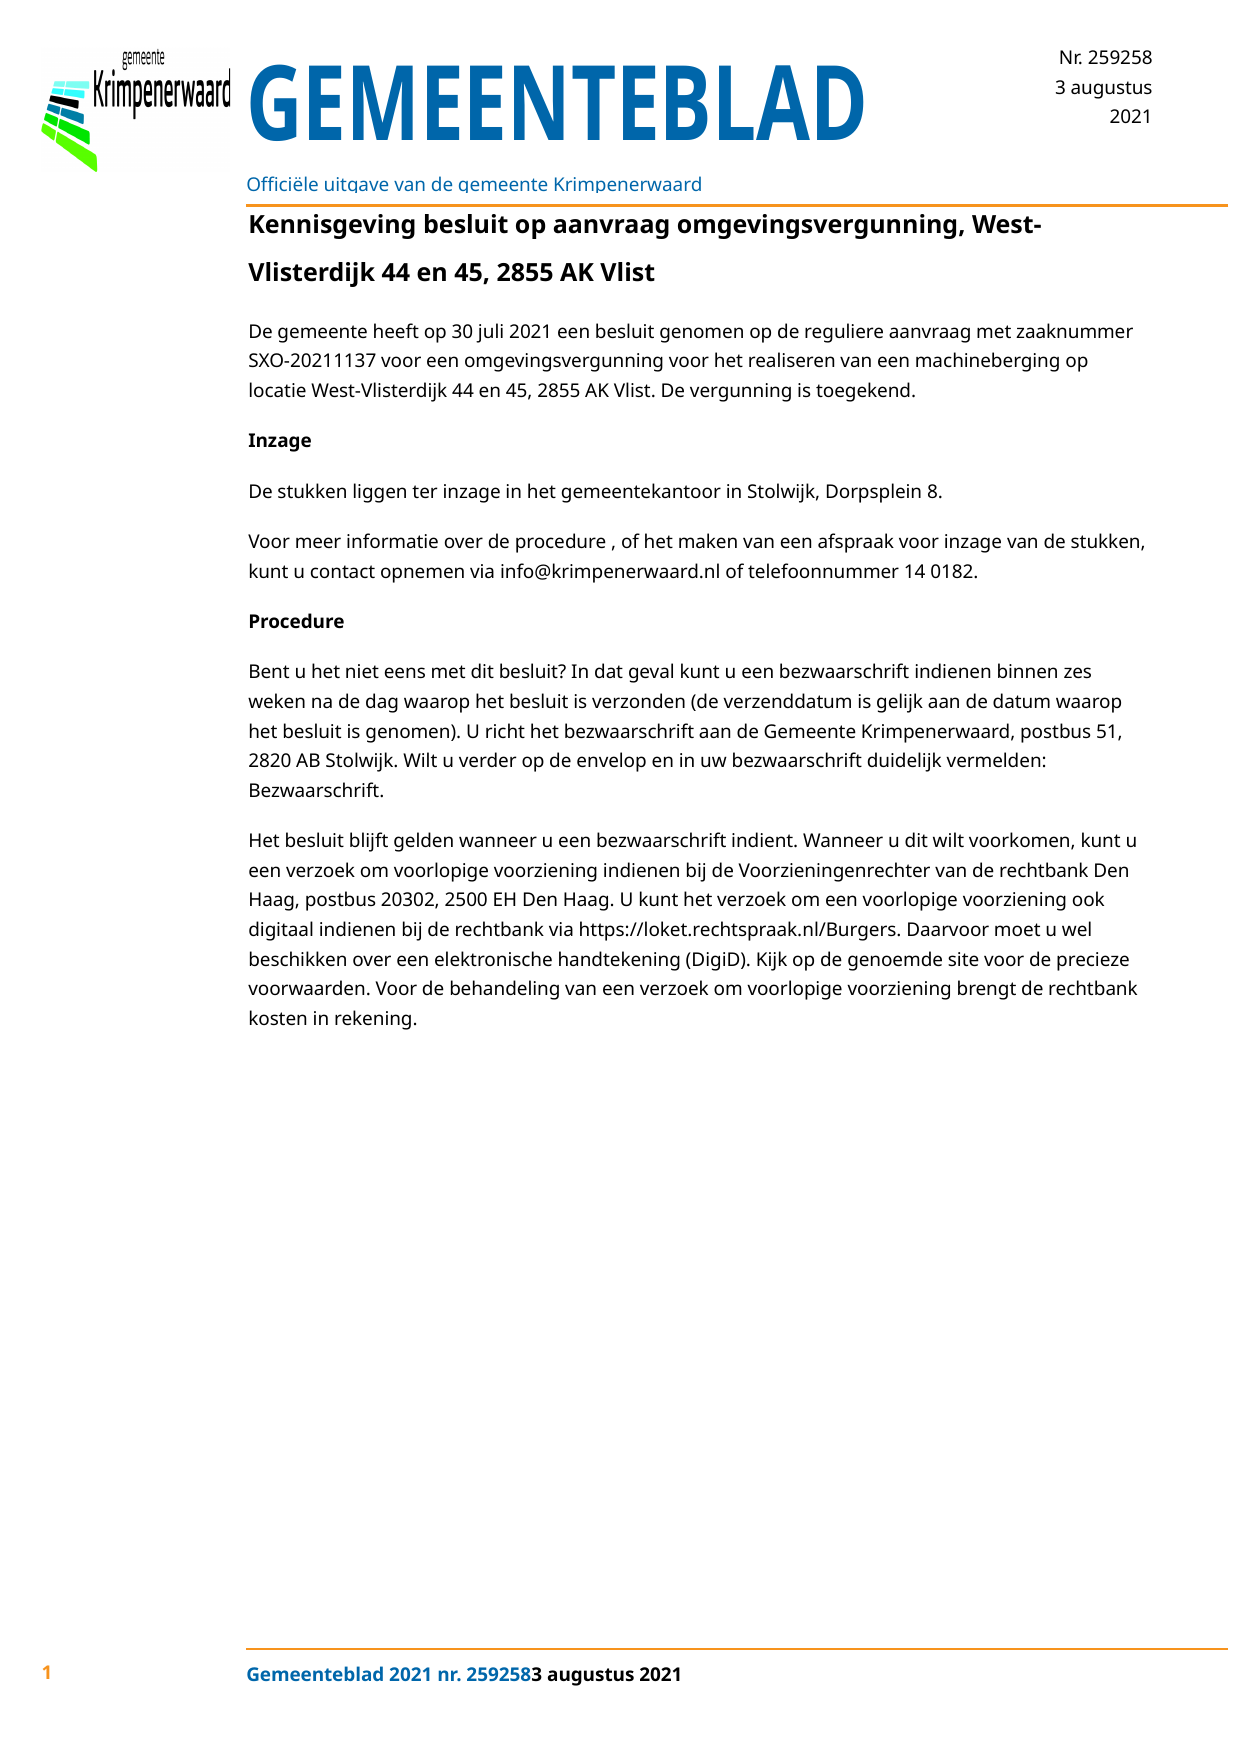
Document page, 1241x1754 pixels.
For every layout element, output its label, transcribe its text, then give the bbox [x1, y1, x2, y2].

text Bent u het niet eens met dit besluit? In dat geval kunt u een bezwaarschrift indienen binnen zes weken na de dag waarop het besluit is verzonden (de verzenddatum is gelijk aan de datum waarop het besluit is genomen). U richt het bezwaarschrift aan de Gemeente Krimpenerwaard, postbus 51, 2820 AB Stolwijk. Wilt u verder op de envelop en in uw bezwaarschrift duidelijk vermelden: Bezwaarschrift. [248, 659, 1152, 803]
text Voor meer informatie over de procedure , of het maken van een afspraak voor inzage van de stukken, kunt u contact opnemen via info@krimpenerwaard.nl of telefoonnummer 14 0182. [248, 528, 1152, 584]
text De stukken liggen ter inzage in het gemeentekantoor in Stolwijk, Dorpsplein 8. [248, 478, 1152, 504]
text Het besluit blijft gelden wanneer u een bezwaarschrift indient. Wanneer u dit wilt voorkomen, kunt u een verzoek om voorlopige voorziening indienen bij de Voorzieningenrechter van de rechtbank Den Haag, postbus 20302, 2500 EH Den Haag. U kunt het verzoek om een voorlopige voorziening ook digitaal indienen bij de rechtbank via https://loket.rechtspraak.nl/Burgers. Daarvoor moet u wel beschikken over een elektronische handtekening (DigiD). Kijk op de genoemde site voor de precieze voorwaarden. Voor de behandeling van een verzoek om voorlopige voorziening brengt de rechtbank kosten in rekening. [248, 827, 1152, 1031]
text Kennisgeving besluit op aanvraag omgevingsvergunning, West-Vlisterdijk 44 en 45, 2855 AK Vlist [248, 207, 1152, 288]
picture [41, 47, 231, 172]
text Procedure [248, 608, 1152, 634]
text Inzage [248, 427, 1152, 453]
text De gemeente heeft op 30 juli 2021 een besluit genomen op de reguliere aanvraag met zaaknummer SXO-20211137 voor een omgevingsvergunning voor het realiseren van een machineberging op locatie West-Vlisterdijk 44 en 45, 2855 AK Vlist. De vergunning is toegekend. [248, 318, 1152, 403]
